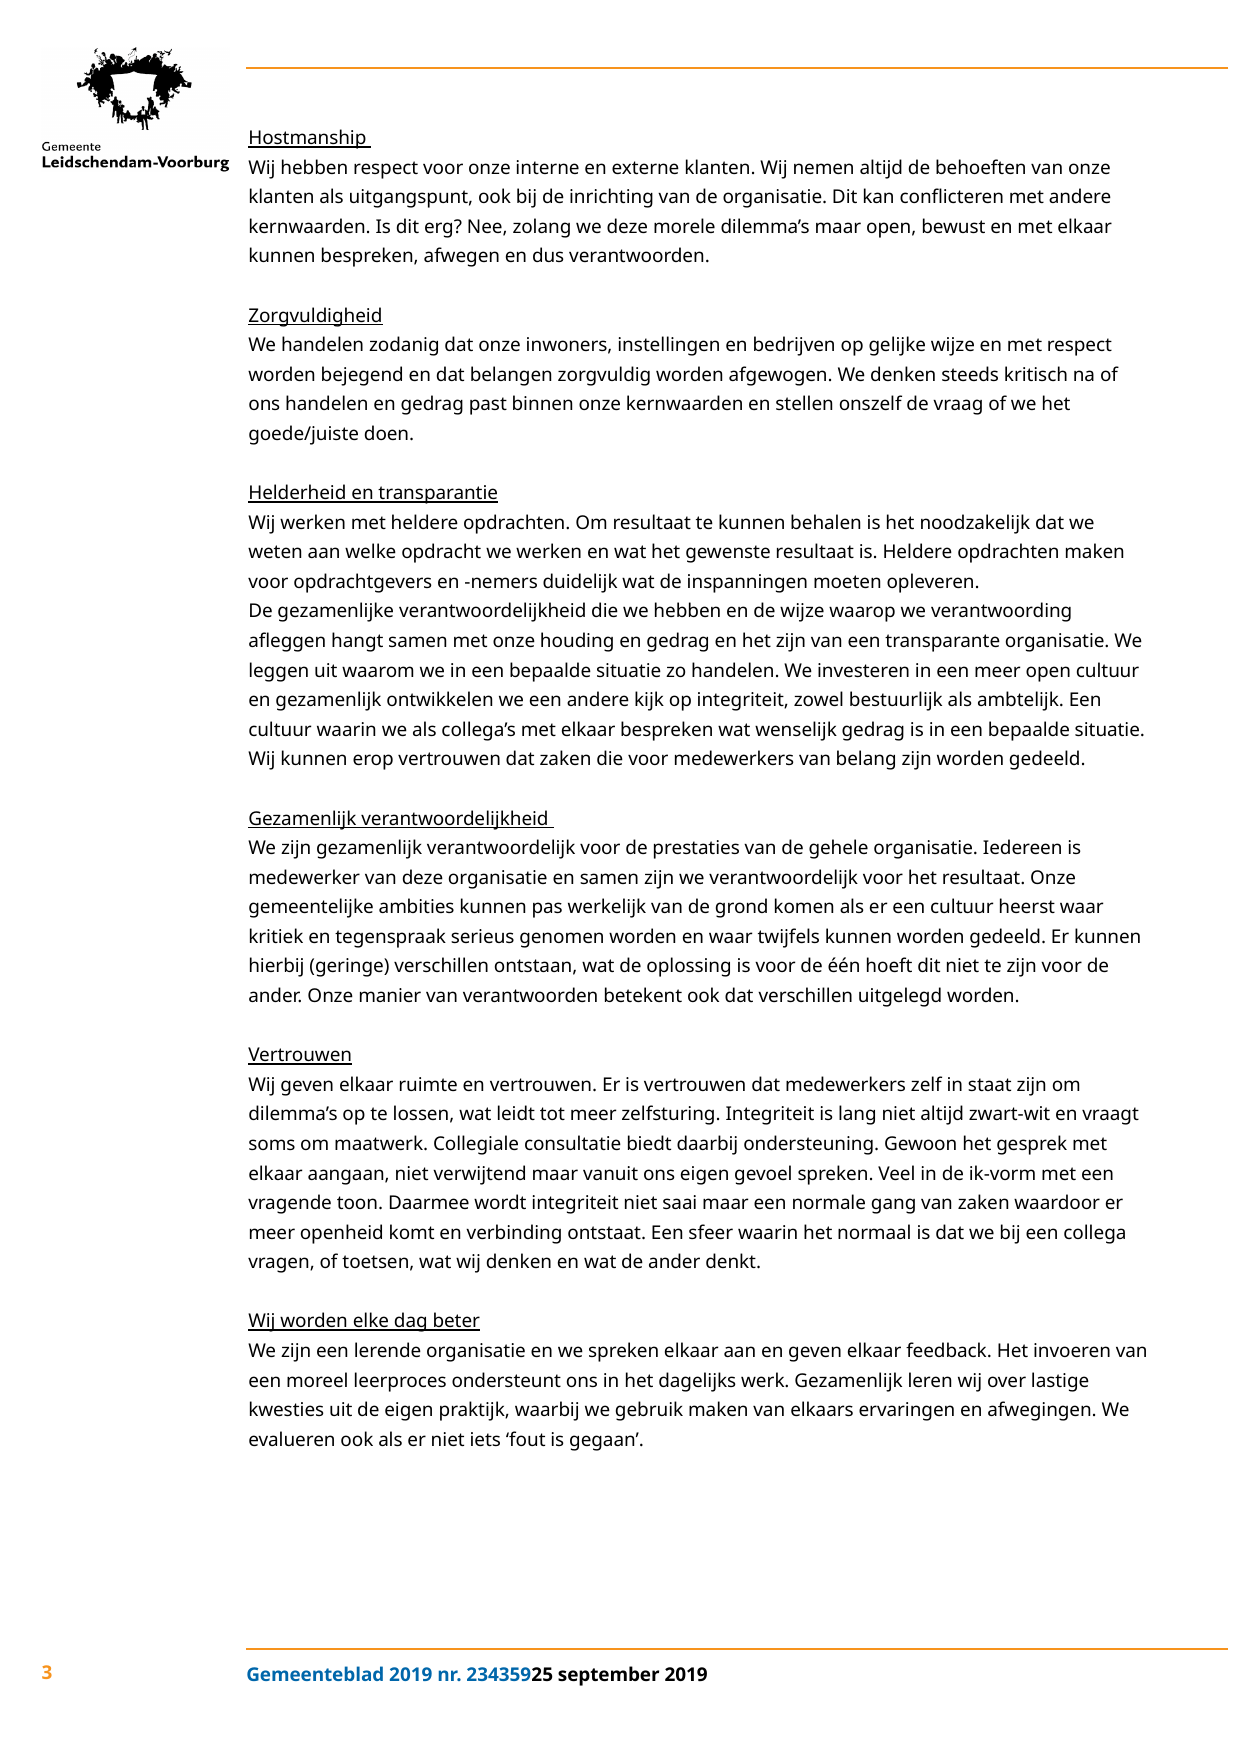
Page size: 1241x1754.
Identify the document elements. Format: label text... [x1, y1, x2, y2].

text Zorgvuldigheid [248, 302, 1152, 328]
text Hostmanship [248, 124, 1152, 150]
text We zijn een lerende organisatie en we spreken elkaar aan en geven elkaar feedback. Het invoeren van een moreel leerproces ondersteunt ons in het dagelijks werk. Gezamenlijk leren wij over lastige kwesties uit de eigen praktijk, waarbij we gebruik maken van elkaars ervaringen en afwegingen. We evalueren ook als er niet iets ‘fout is gegaan’. [248, 1337, 1152, 1452]
text Wij werken met heldere opdrachten. Om resultaat te kunnen behalen is het noodzakelijk dat we weten aan welke opdracht we werken en wat het gewenste resultaat is. Heldere opdrachten maken voor opdrachtgevers en -nemers duidelijk wat de inspanningen moeten opleveren. [248, 509, 1152, 594]
text Vertrouwen [248, 1041, 1152, 1067]
text We zijn gezamenlijk verantwoordelijk voor de prestaties van de gehele organisatie. Iedereen is medewerker van deze organisatie en samen zijn we verantwoordelijk voor het resultaat. Onze gemeentelijke ambities kunnen pas werkelijk van de grond komen als er een cultuur heerst waar kritiek en tegenspraak serieus genomen worden en waar twijfels kunnen worden gedeeld. Er kunnen hierbij (geringe) verschillen ontstaan, wat de oplossing is voor de één hoeft dit niet te zijn voor de ander. Onze manier van verantwoorden betekent ook dat verschillen uitgelegd worden. [248, 834, 1152, 1008]
picture [41, 47, 231, 172]
text Wij geven elkaar ruimte en vertrouwen. Er is vertrouwen dat medewerkers zelf in staat zijn om dilemma’s op te lossen, wat leidt tot meer zelfsturing. Integriteit is lang niet altijd zwart-wit en vraagt soms om maatwerk. Collegiale consultatie biedt daarbij ondersteuning. Gewoon het gesprek met elkaar aangaan, niet verwijtend maar vanuit ons eigen gevoel spreken. Veel in de ik-vorm met een vragende toon. Daarmee wordt integriteit niet saai maar een normale gang van zaken waardoor er meer openheid komt en verbinding ontstaat. Een sfeer waarin het normaal is dat we bij een collega vragen, of toetsen, wat wij denken en wat de ander denkt. [248, 1071, 1152, 1274]
text Wij hebben respect voor onze interne en externe klanten. Wij nemen altijd de behoeften van onze klanten als uitgangspunt, ook bij de inrichting van de organisatie. Dit kan conflicteren met andere kernwaarden. Is dit erg? Nee, zolang we deze morele dilemma’s maar open, bewust en met elkaar kunnen bespreken, afwegen en dus verantwoorden. [248, 154, 1152, 268]
text Gezamenlijk verantwoordelijkheid [248, 805, 1152, 831]
text We handelen zodanig dat onze inwoners, instellingen en bedrijven op gelijke wijze en met respect worden bejegend en dat belangen zorgvuldig worden afgewogen. We denken steeds kritisch na of ons handelen en gedrag past binnen onze kernwaarden en stellen onszelf de vraag of we het goede/juiste doen. [248, 331, 1152, 446]
text Helderheid en transparantie [248, 479, 1152, 505]
text Wij worden elke dag beter [248, 1308, 1152, 1333]
text De gezamenlijke verantwoordelijkheid die we hebben en de wijze waarop we verantwoording afleggen hangt samen met onze houding en gedrag en het zijn van een transparante organisatie. We leggen uit waarom we in een bepaalde situatie zo handelen. We investeren in een meer open cultuur en gezamenlijk ontwikkelen we een andere kijk op integriteit, zowel bestuurlijk als ambtelijk. Een cultuur waarin we als collega’s met elkaar bespreken wat wenselijk gedrag is in een bepaalde situatie. Wij kunnen erop vertrouwen dat zaken die voor medewerkers van belang zijn worden gedeeld. [248, 598, 1152, 771]
